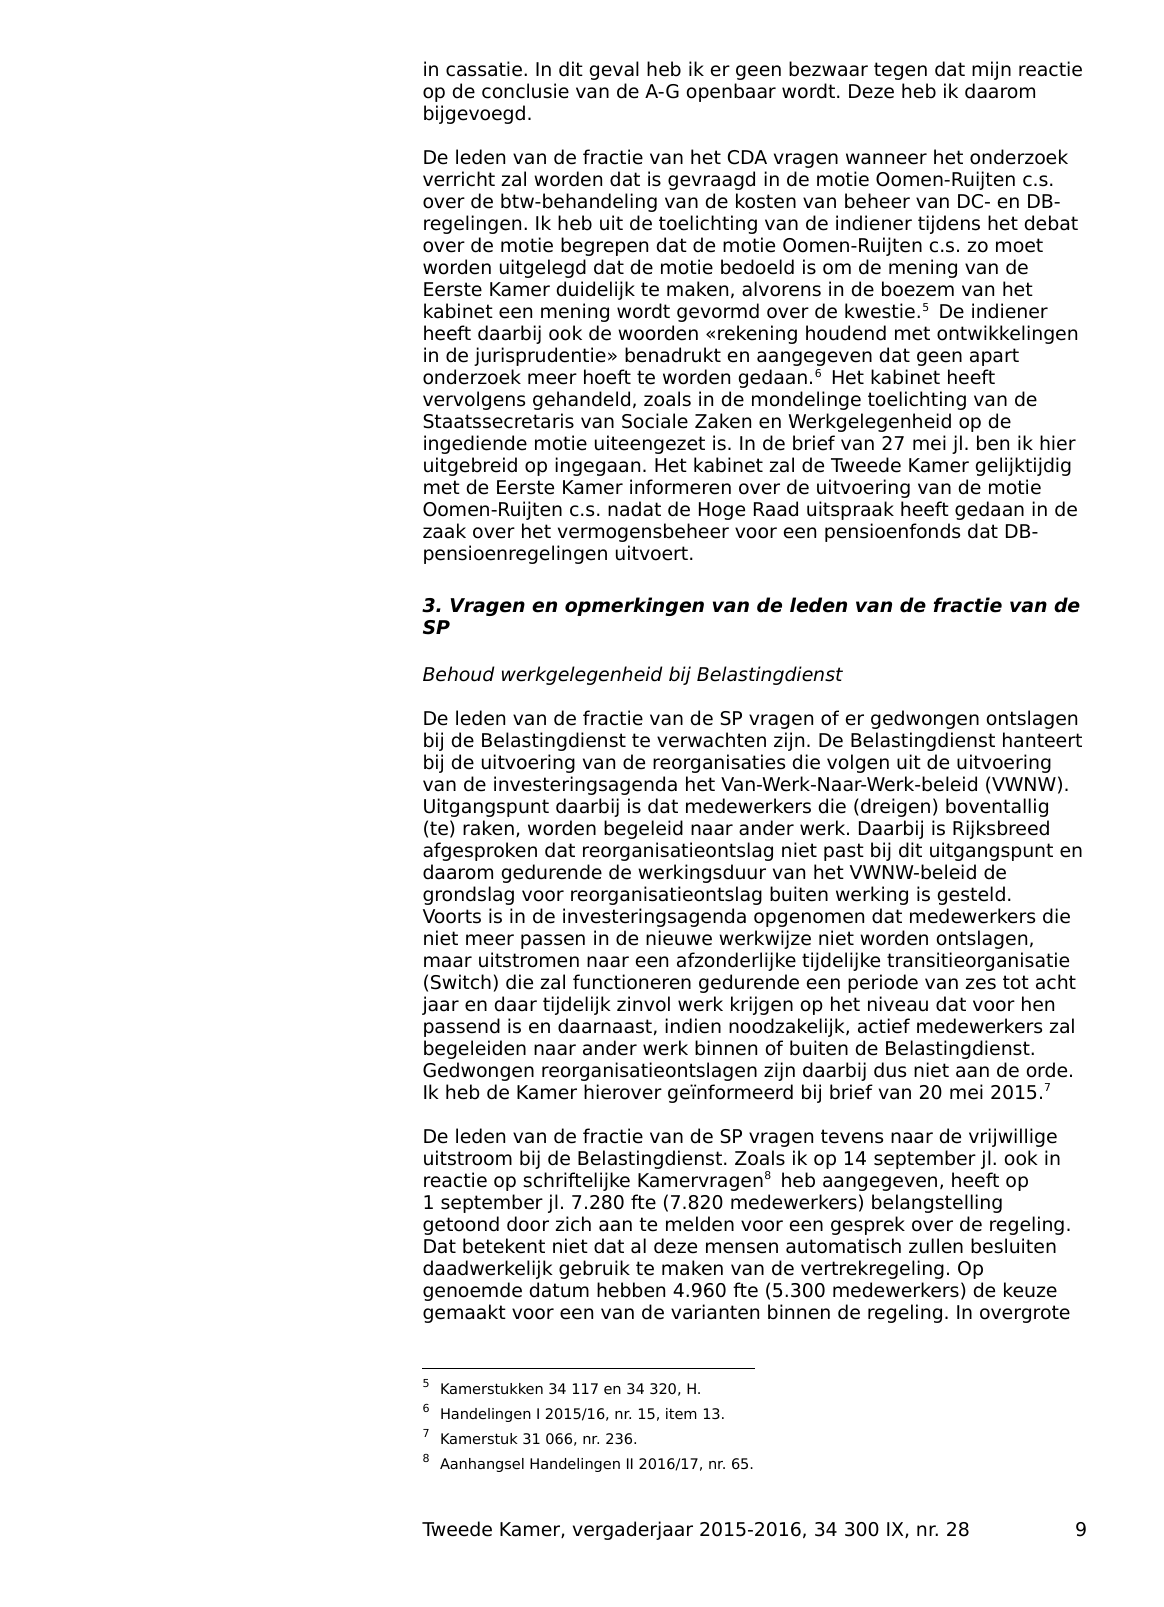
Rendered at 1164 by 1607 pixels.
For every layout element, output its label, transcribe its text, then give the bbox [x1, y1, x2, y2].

text De leden van de fractie van het CDA vragen wanneer het onderzoek verricht zal worden dat is gevraagd in de motie Oomen-Ruijten c.s. over de btw-behandeling van de kosten van beheer van DC- en DB-regelingen. Ik heb uit de toelichting van de indiener tijdens het debat over de motie begrepen dat de motie Oomen-Ruijten c.s. zo moet worden uitgelegd dat de motie bedoeld is om de mening van de Eerste Kamer duidelijk te maken, alvorens in de boezem van het kabinet een mening wordt gevormd over de kwestie. De indiener heeft daarbij ook de woorden «rekening houdend met ontwikkelingen in de jurisprudentie» benadrukt en aangegeven dat geen apart onderzoek meer hoeft te worden gedaan. Het kabinet heeft vervolgens gehandeld, zoals in de mondelinge toelichting van de Staatssecretaris van Sociale Zaken en Werkgelegenheid op de ingediende motie uiteengezet is. In de brief van 27 mei jl. ben ik hier uitgebreid op ingegaan. Het kabinet zal de Tweede Kamer gelijktijdig met de Eerste Kamer informeren over de uitvoering van de motie Oomen-Ruijten c.s. nadat de Hoge Raad uitspraak heeft gedaan in de zaak over het vermogensbeheer voor een pensioenfonds dat DB-pensioenregelingen uitvoert. [422, 147, 1087, 565]
text De leden van de fractie van de SP vragen of er gedwongen ontslagen bij de Belastingdienst te verwachten zijn. De Belastingdienst hanteert bij de uitvoering van de reorganisaties die volgen uit de uitvoering van de investeringsagenda het Van-Werk-Naar-Werk-beleid (VWNW). Uitgangspunt daarbij is dat medewerkers die (dreigen) boventallig (te) raken, worden begeleid naar ander werk. Daarbij is Rijksbreed afgesproken dat reorganisatieontslag niet past bij dit uitgangspunt en daarom gedurende de werkingsduur van het VWNW-beleid de grondslag voor reorganisatieontslag buiten werking is gesteld. [422, 708, 1087, 906]
text in cassatie. In dit geval heb ik er geen bezwaar tegen dat mijn reactie op de conclusie van de A-G openbaar wordt. Deze heb ik daarom bijgevoegd. [422, 59, 1087, 125]
text Voorts is in de investeringsagenda opgenomen dat medewerkers die niet meer passen in de nieuwe werkwijze niet worden ontslagen, maar uitstromen naar een afzonderlijke tijdelijke transitieorganisatie (Switch) die zal functioneren gedurende een periode van zes tot acht jaar en daar tijdelijk zinvol werk krijgen op het niveau dat voor hen passend is en daarnaast, indien noodzakelijk, actief medewerkers zal begeleiden naar ander werk binnen of buiten de Belastingdienst. Gedwongen reorganisatieontslagen zijn daarbij dus niet aan de orde. Ik heb de Kamer hierover geïnformeerd bij brief van 20 mei 2015. [422, 906, 1087, 1103]
subtitle 3. Vragen en opmerkingen van de leden van de fractie van de SP [422, 595, 1087, 639]
text Handelingen I 2015/16, nr. 15, item 13. [422, 1402, 1087, 1424]
text Aanhangsel Handelingen II 2016/17, nr. 65. [422, 1452, 1087, 1474]
text Kamerstukken 34 117 en 34 320, H. [422, 1377, 1087, 1399]
text De leden van de fractie van de SP vragen tevens naar de vrijwillige uitstroom bij de Belastingdienst. Zoals ik op 14 september jl. ook in reactie op schriftelijke Kamervragen heb aangegeven, heeft op 1 september jl. 7.280 fte (7.820 medewerkers) belangstelling getoond door zich aan te melden voor een gesprek over de regeling. Dat betekent niet dat al deze mensen automatisch zullen besluiten daadwerkelijk gebruik te maken van de vertrekregeling. Op genoemde datum hebben 4.960 fte (5.300 medewerkers) de keuze gemaakt voor een van de varianten binnen de regeling. In overgrote [422, 1126, 1087, 1323]
text Kamerstuk 31 066, nr. 236. [422, 1427, 1087, 1449]
subtitle Behoud werkgelegenheid bij Belastingdienst [422, 664, 1087, 686]
